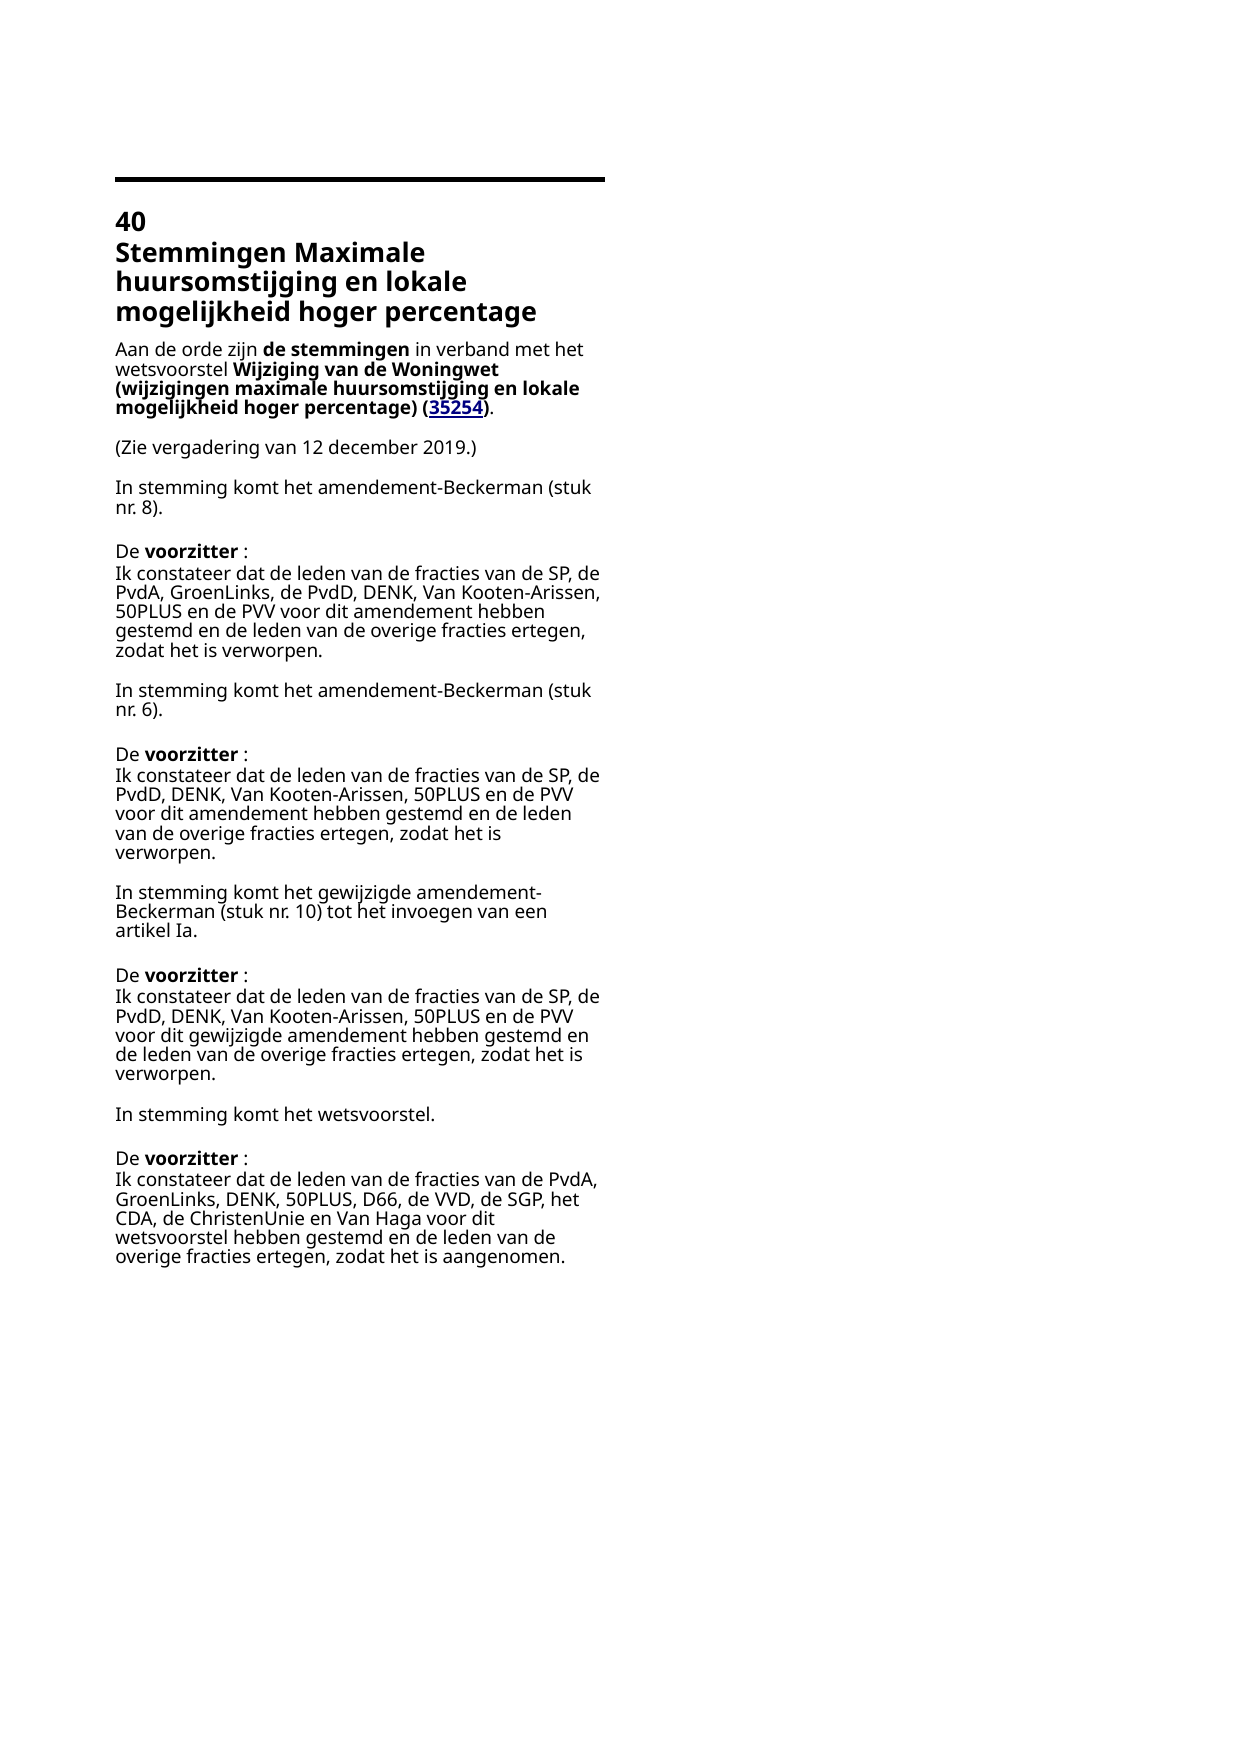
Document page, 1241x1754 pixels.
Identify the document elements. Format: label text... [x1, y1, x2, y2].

text Ik constateer dat de leden van de fracties van de SP, de PvdD, DENK, Van Kooten-Arissen, 50PLUS en de PVV voor dit amendement hebben gestemd en de leden van de overige fracties ertegen, zodat het is verworpen. [115, 767, 605, 863]
text Aan de orde zijn de stemmingen in verband met het wetsvoorstel Wijziging van de Woningwet (wijzigingen maximale huursomstijging en lokale mogelijkheid hoger percentage) (35254). [115, 341, 605, 418]
text Ik constateer dat de leden van de fracties van de SP, de PvdD, DENK, Van Kooten-Arissen, 50PLUS en de PVV voor dit gewijzigde amendement hebben gestemd en de leden van de overige fracties ertegen, zodat het is verworpen. [115, 988, 605, 1085]
text In stemming komt het amendement-Beckerman (stuk nr. 6). [115, 682, 605, 720]
text In stemming komt het amendement-Beckerman (stuk nr. 8). [115, 479, 605, 518]
text 40 [115, 203, 605, 239]
text De voorzitter : [115, 1146, 605, 1171]
text Stemmingen Maximale huursomstijging en lokale mogelijkheid hoger percentage [115, 239, 605, 341]
text (Zie vergadering van 12 december 2019.) [115, 439, 605, 458]
text Ik constateer dat de leden van de fracties van de PvdA, GroenLinks, DENK, 50PLUS, D66, de VVD, de SGP, het CDA, de ChristenUnie en Van Haga voor dit wetsvoorstel hebben gestemd en de leden van de overige fracties ertegen, zodat het is aangenomen. [115, 1171, 605, 1268]
text De voorzitter : [115, 963, 605, 988]
text Ik constateer dat de leden van de fracties van de SP, de PvdA, GroenLinks, de PvdD, DENK, Van Kooten-Arissen, 50PLUS en de PVV voor dit amendement hebben gestemd en de leden van de overige fracties ertegen, zodat het is verworpen. [115, 564, 605, 661]
text In stemming komt het gewijzigde amendement-Beckerman (stuk nr. 10) tot het invoegen van een artikel Ia. [115, 884, 605, 942]
text De voorzitter : [115, 539, 605, 564]
text In stemming komt het wetsvoorstel. [115, 1106, 605, 1125]
text De voorzitter : [115, 741, 605, 767]
